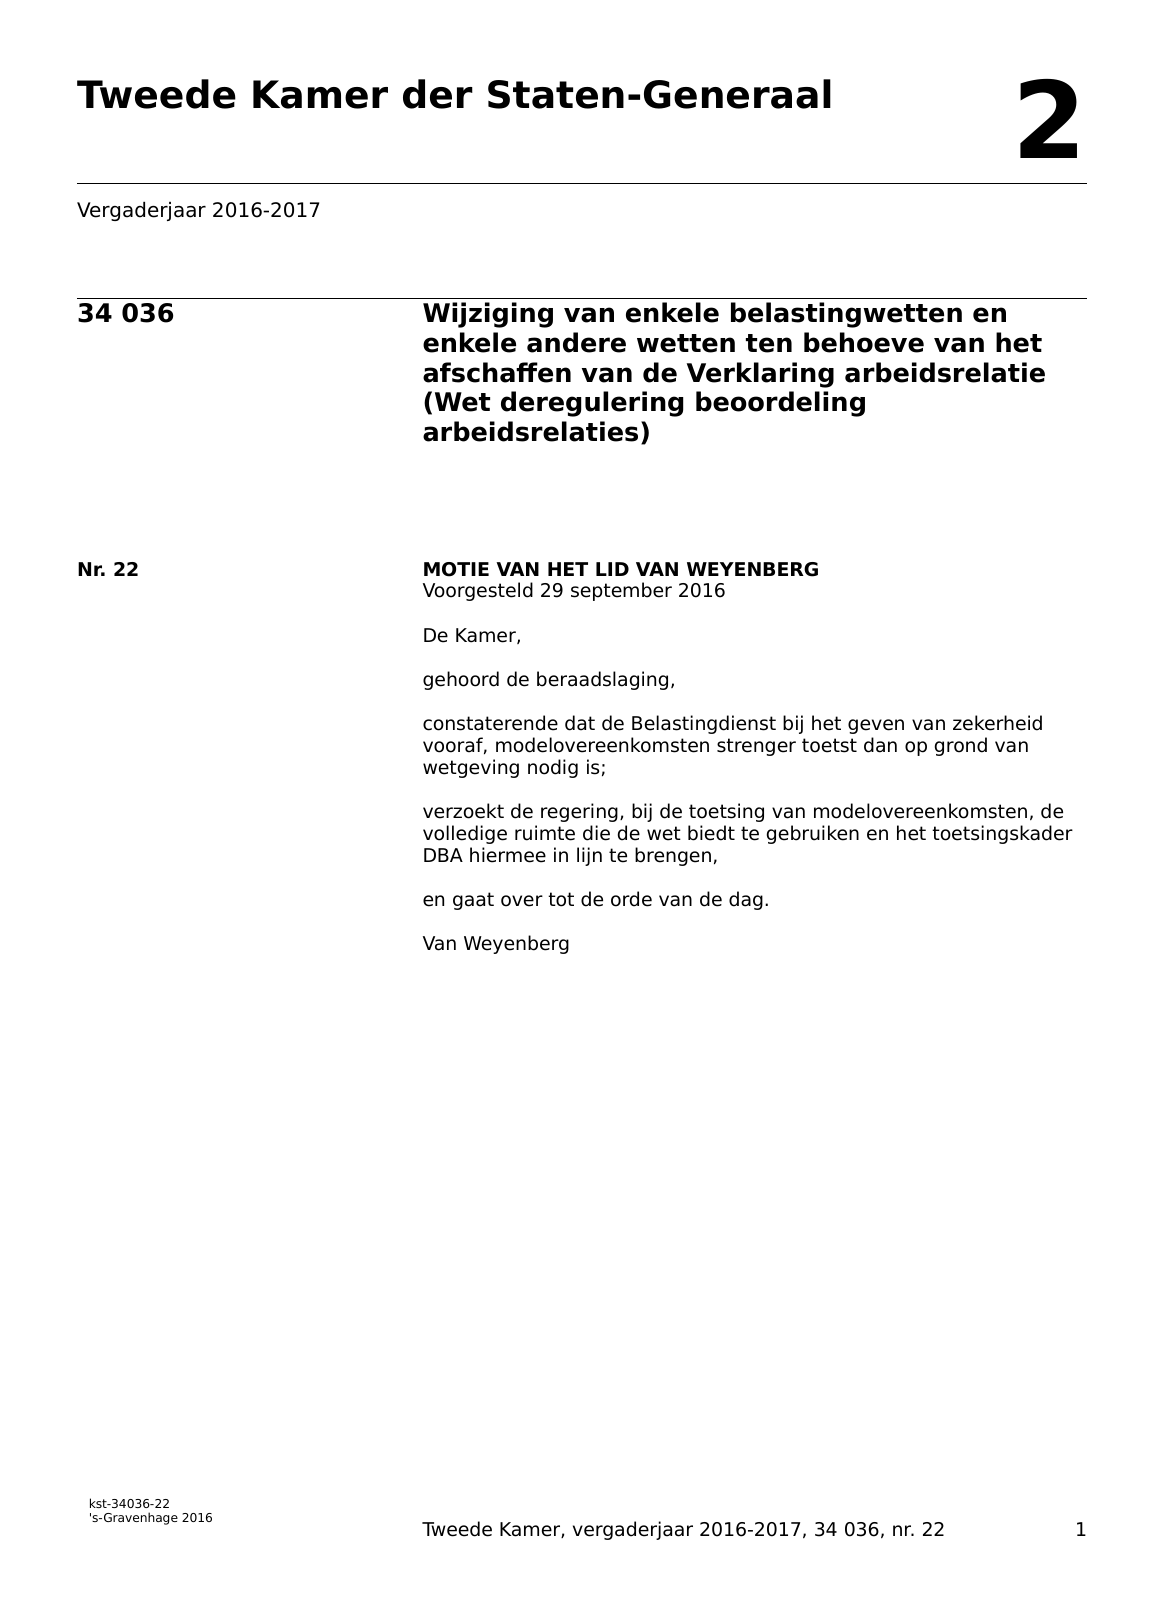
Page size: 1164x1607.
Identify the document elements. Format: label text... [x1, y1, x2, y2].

subtitle Nr. 22 MOTIE VAN HET LID VAN WEYENBERG [77, 558, 1087, 580]
text Voorgesteld 29 september 2016 [422, 580, 1087, 602]
text De Kamer, [422, 624, 1087, 647]
text constaterende dat de Belastingdienst bij het geven van zekerheid vooraf, modelovereenkomsten strenger toetst dan op grond van wetgeving nodig is; [422, 713, 1087, 779]
subtitle 34 036 Wijziging van enkele belastingwetten en enkele andere wetten ten behoeve van het afschaffen van de Verklaring arbeidsrelatie (Wet deregulering beoordeling arbeidsrelaties) [77, 299, 1087, 447]
text Van Weyenberg [422, 933, 1087, 955]
text en gaat over tot de orde van de dag. [422, 889, 1087, 911]
text kst-34036-22 [88, 1497, 323, 1511]
text gehoord de beraadslaging, [422, 669, 1087, 691]
table_header Tweede Kamer der Staten-Generaal [77, 59, 886, 183]
text 's-Gravenhage 2016 [88, 1511, 323, 1525]
text verzoekt de regering, bij de toetsing van modelovereenkomsten, de volledige ruimte die de wet biedt te gebruiken en het toetsingskader DBA hiermee in lijn te brengen, [422, 801, 1087, 867]
table_header 2 [886, 59, 1087, 183]
table_cell Vergaderjaar 2016-2017 [77, 184, 1087, 298]
